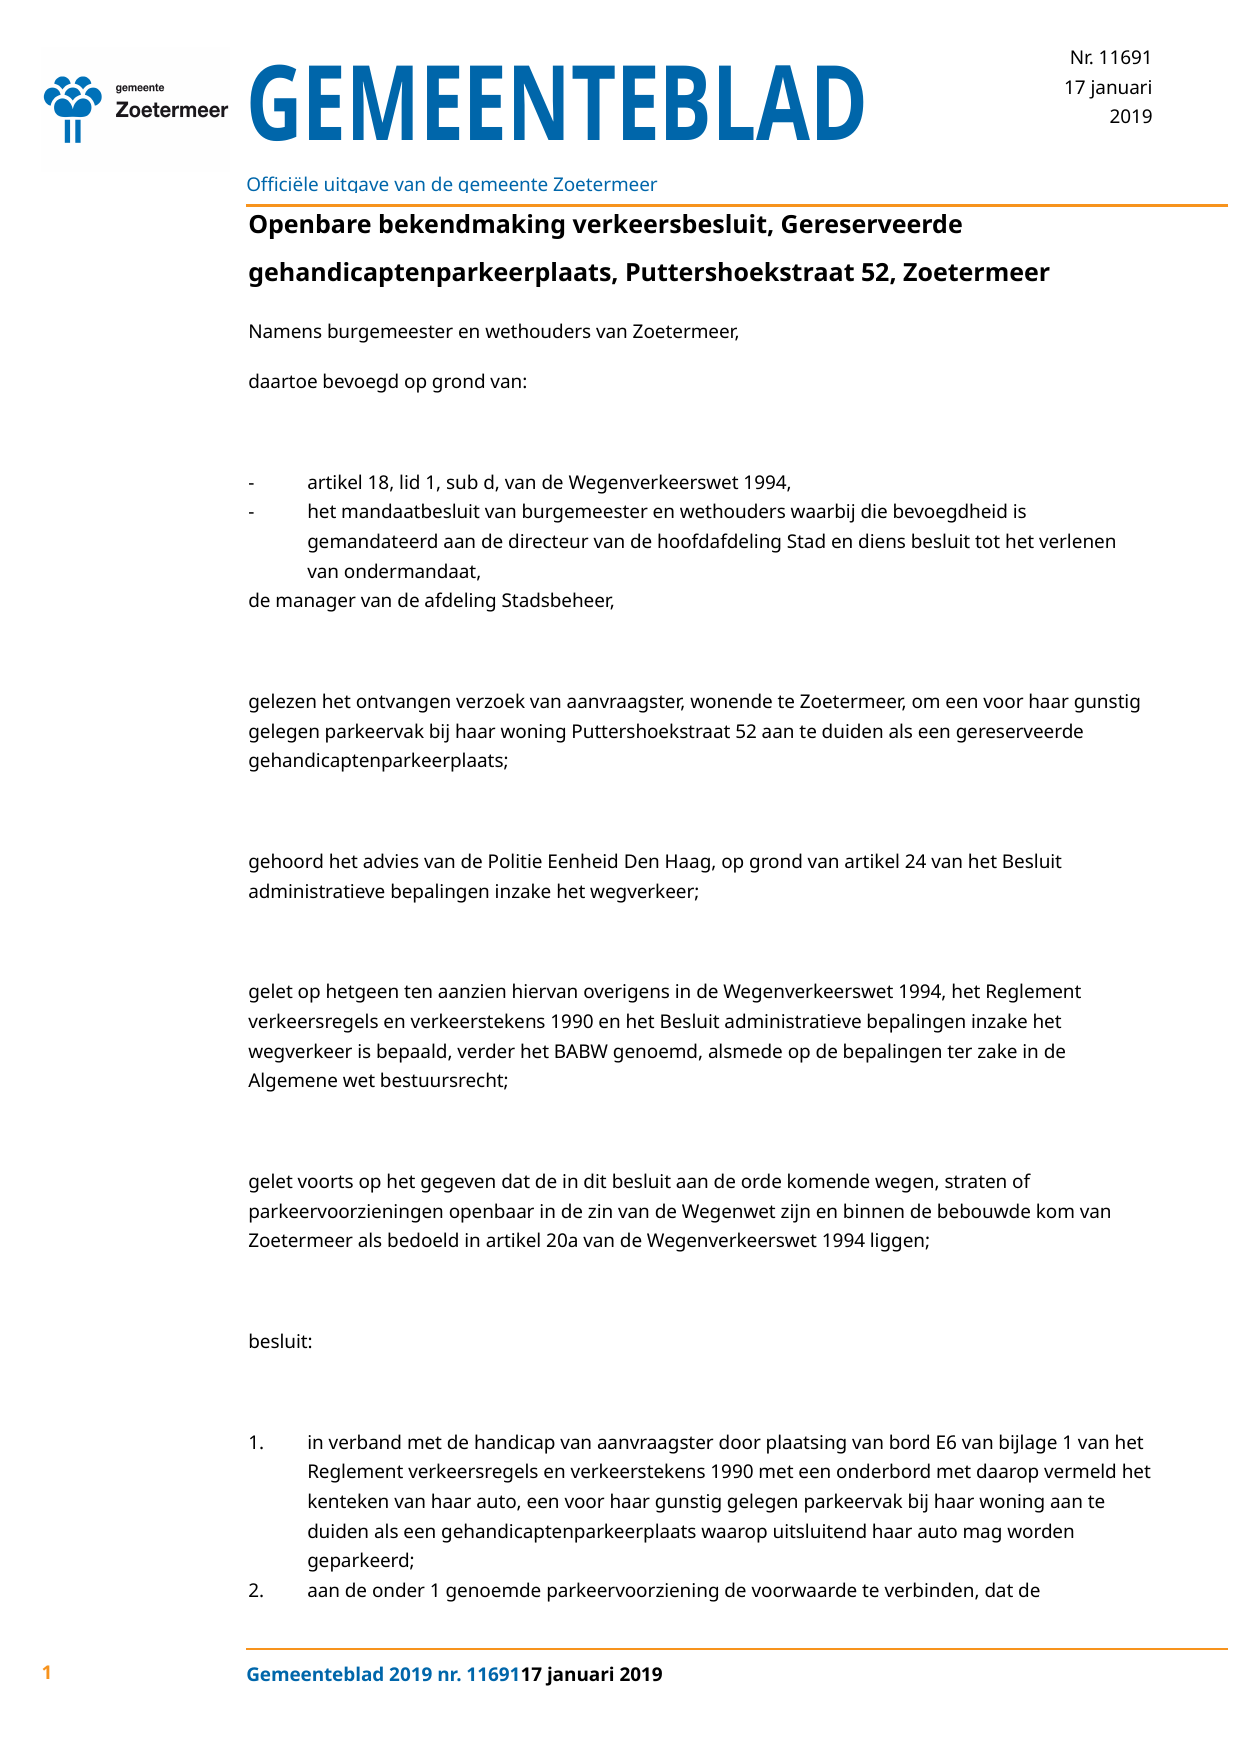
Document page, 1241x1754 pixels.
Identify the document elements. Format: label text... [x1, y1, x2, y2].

picture [41, 47, 231, 172]
list in verband met de handicap van aanvraagster door plaatsing van bord E6 van bijlage 1 van het Reglement verkeersregels en verkeerstekens 1990 met een onderbord met daarop vermeld het kenteken van haar auto, een voor haar gunstig gelegen parkeervak bij haar woning aan te duiden als een gehandicaptenparkeerplaats waarop uitsluitend haar auto mag worden geparkeerd; [248, 1429, 1152, 1573]
list artikel 18, lid 1, sub d, van de Wegenverkeerswet 1994, [248, 469, 1152, 495]
text gelezen het ontvangen verzoek van aanvraagster, wonende te Zoetermeer, om een voor haar gunstig gelegen parkeervak bij haar woning Puttershoekstraat 52 aan te duiden als een gereserveerde gehandicaptenparkeerplaats; [248, 688, 1152, 773]
text Openbare bekendmaking verkeersbesluit, Gereserveerde gehandicaptenparkeerplaats, Puttershoekstraat 52, Zoetermeer [248, 207, 1152, 288]
text Namens burgemeester en wethouders van Zoetermeer, [248, 318, 1152, 344]
text daartoe bevoegd op grond van: [248, 368, 1152, 394]
list het mandaatbesluit van burgemeester en wethouders waarbij die bevoegdheid is gemandateerd aan de directeur van de hoofdafdeling Stad en diens besluit tot het verlenen van ondermandaat, [248, 499, 1152, 584]
text gelet op hetgeen ten aanzien hiervan overigens in de Wegenverkeerswet 1994, het Reglement verkeersregels en verkeerstekens 1990 en het Besluit administratieve bepalingen inzake het wegverkeer is bepaald, verder het BABW genoemd, alsmede op de bepalingen ter zake in de Algemene wet bestuursrecht; [248, 979, 1152, 1093]
text de manager van de afdeling Stadsbeheer, [248, 587, 1152, 613]
text besluit: [248, 1328, 1152, 1354]
text gehoord het advies van de Politie Eenheid Den Haag, op grond van artikel 24 van het Besluit administratieve bepalingen inzake het wegverkeer; [248, 848, 1152, 904]
text gelet voorts op het gegeven dat de in dit besluit aan de orde komende wegen, straten of parkeervoorzieningen openbaar in de zin van de Wegenwet zijn en binnen de bebouwde kom van Zoetermeer als bedoeld in artikel 20a van de Wegenverkeerswet 1994 liggen; [248, 1168, 1152, 1253]
list aan de onder 1 genoemde parkeervoorziening de voorwaarde te verbinden, dat de [248, 1577, 1152, 1603]
